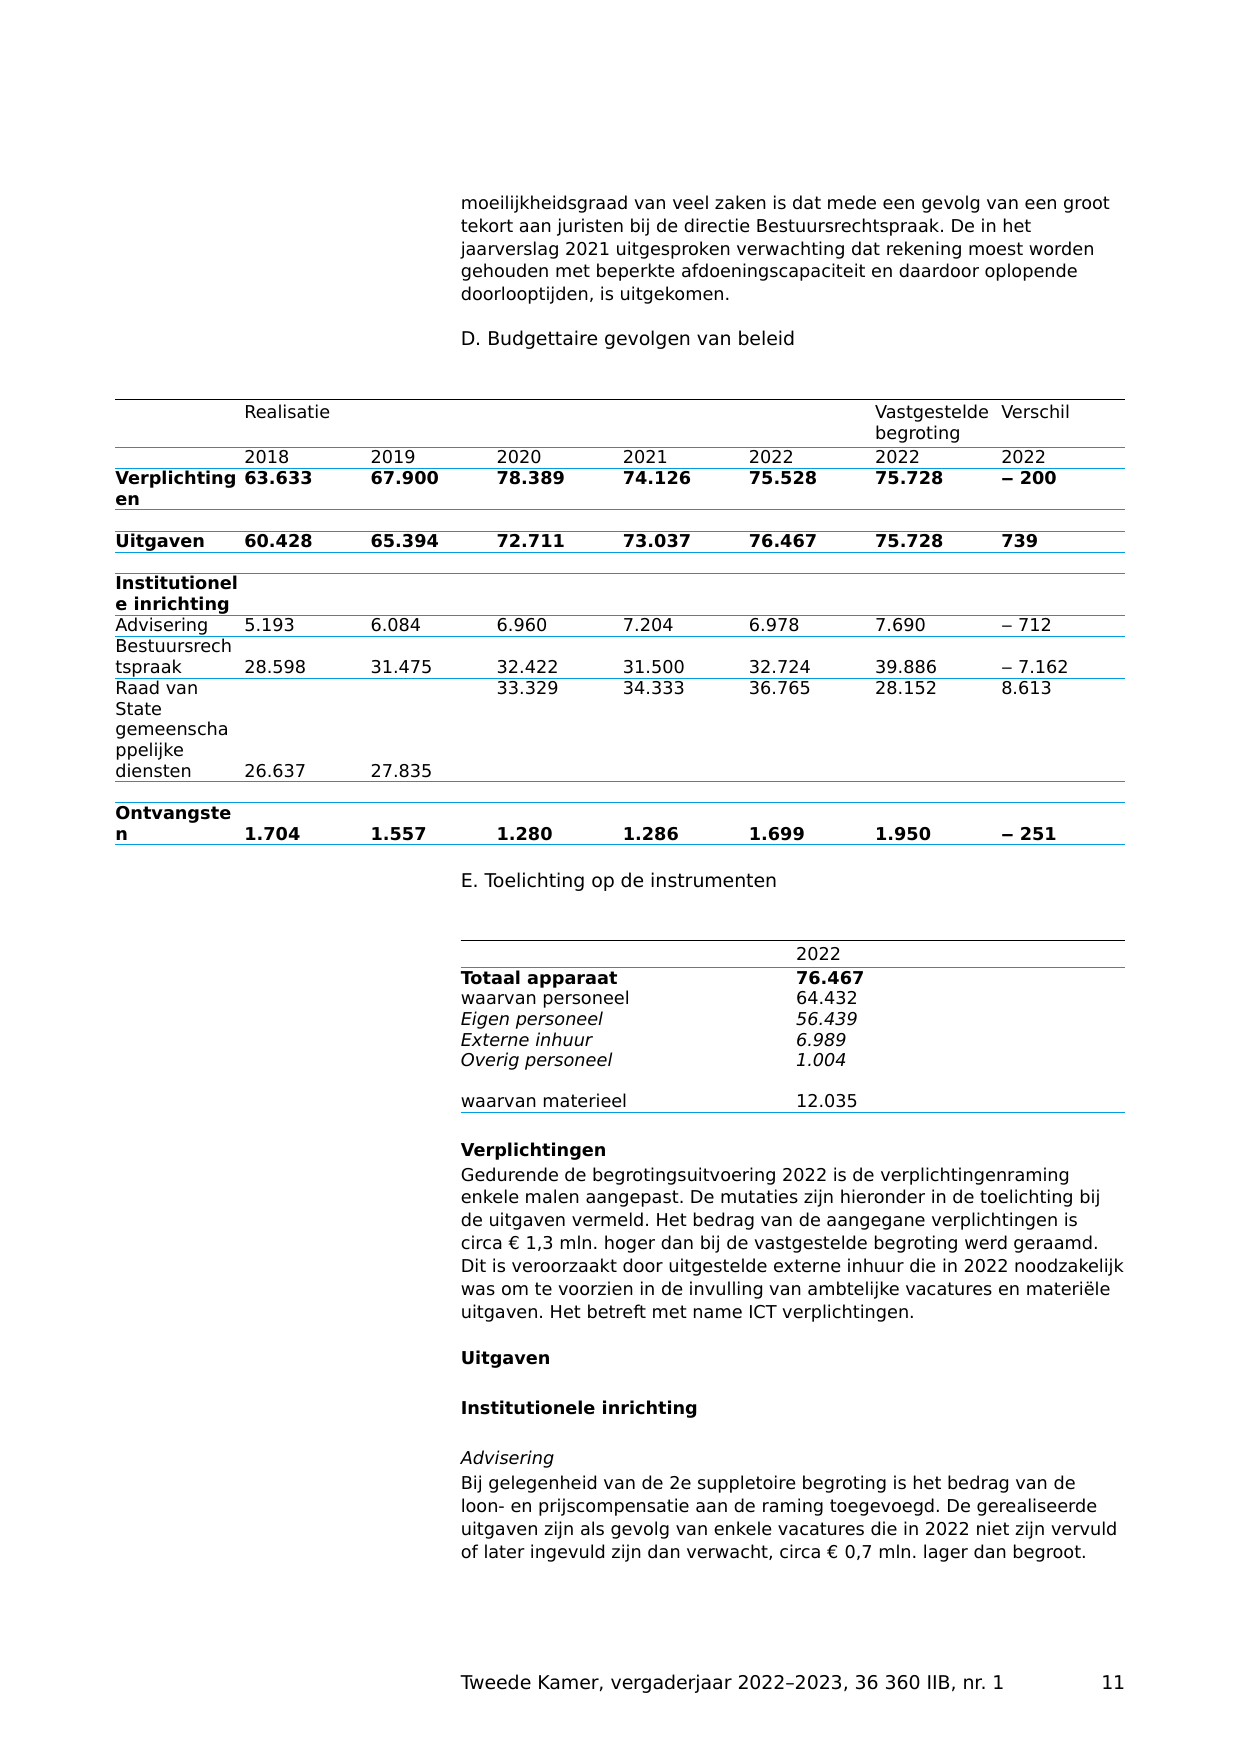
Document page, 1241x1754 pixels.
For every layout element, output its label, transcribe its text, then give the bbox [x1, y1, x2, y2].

table_cell 64.432 [793, 988, 1125, 1009]
table_cell 34.333 [620, 679, 746, 781]
table_cell 78.389 [494, 469, 620, 509]
table_cell 6.084 [368, 616, 493, 636]
table_cell Institutionele inrichting [115, 574, 241, 614]
table_cell [494, 553, 620, 573]
table_cell 32.422 [494, 637, 620, 677]
table_cell 28.152 [872, 679, 998, 781]
table_cell 60.428 [241, 532, 367, 552]
table_cell [241, 510, 367, 531]
table_cell ‒ 200 [998, 469, 1125, 509]
text Bij gelegenheid van de 2e suppletoire begroting is het bedrag van de loon- en prijscompensatie aan de raming toegevoegd. De gerealiseerde uitgaven zijn als gevolg van enkele vacatures die in 2022 niet zijn vervuld of later ingevuld zijn dan verwacht, circa € 0,7 mln. lager dan begroot. [461, 1471, 1125, 1563]
table_cell 36.765 [746, 679, 872, 781]
table_cell 1.699 [746, 803, 872, 844]
table_cell 1.704 [241, 803, 367, 844]
table_cell ‒ 712 [998, 616, 1125, 636]
table_cell [115, 400, 241, 446]
table_cell 739 [998, 532, 1125, 552]
table_cell [998, 574, 1125, 614]
table_cell [368, 510, 493, 531]
table_cell Advisering [115, 616, 241, 636]
table_cell 63.633 [241, 469, 367, 509]
text Institutionele inrichting [461, 1396, 1125, 1419]
text Uitgaven [461, 1346, 1125, 1369]
table_cell 65.394 [368, 532, 493, 552]
table_cell [872, 553, 998, 573]
table_cell ‒ 251 [998, 803, 1125, 844]
table_cell 33.329 [494, 679, 620, 781]
table_cell [620, 553, 746, 573]
table_cell 76.467 [746, 532, 872, 552]
table_cell 73.037 [620, 532, 746, 552]
text Verplichtingen [461, 1138, 1125, 1161]
table_cell 26.637 [241, 679, 367, 781]
table_cell Totaal apparaat [461, 968, 793, 988]
table_cell 31.475 [368, 637, 493, 677]
table_cell 32.724 [746, 637, 872, 677]
table_cell 1.004 [793, 1050, 1125, 1071]
table_cell 2022 [872, 448, 998, 468]
table_cell [746, 510, 872, 531]
table_cell [620, 782, 746, 802]
table_cell Realisatie [241, 400, 872, 446]
table_cell 75.528 [746, 469, 872, 509]
table_cell 6.978 [746, 616, 872, 636]
table_cell [461, 1071, 793, 1091]
table_cell 1.280 [494, 803, 620, 844]
table_cell [494, 510, 620, 531]
table_cell 2022 [793, 941, 1125, 967]
table_cell Verplichtingen [115, 469, 241, 509]
table_cell [368, 782, 493, 802]
table_cell 27.835 [368, 679, 493, 781]
table_cell 72.711 [494, 532, 620, 552]
text Advisering [461, 1446, 1125, 1469]
table_cell 5.193 [241, 616, 367, 636]
table_cell 2022 [746, 448, 872, 468]
table_cell Bestuursrechtspraak [115, 637, 241, 677]
table_cell 67.900 [368, 469, 493, 509]
table_cell [115, 448, 241, 468]
text Gedurende de begrotingsuitvoering 2022 is de verplichtingenraming enkele malen aangepast. De mutaties zijn hieronder in de toelichting bij de uitgaven vermeld. Het bedrag van de aangegane verplichtingen is circa € 1,3 mln. hoger dan bij de vastgestelde begroting werd geraamd. Dit is veroorzaakt door uitgestelde externe inhuur die in 2022 noodzakelijk was om te voorzien in de invulling van ambtelijke vacatures en materiële uitgaven. Het betreft met name ICT verplichtingen. [461, 1163, 1125, 1323]
table_cell Verschil [998, 400, 1125, 446]
table_cell 6.989 [793, 1030, 1125, 1050]
table_cell [620, 574, 746, 614]
table_cell [461, 941, 793, 967]
table_cell 1.557 [368, 803, 493, 844]
table_cell 31.500 [620, 637, 746, 677]
table_cell [998, 553, 1125, 573]
table_cell Ontvangsten [115, 803, 241, 844]
table_cell 7.204 [620, 616, 746, 636]
table_cell 75.728 [872, 469, 998, 509]
table_cell [241, 574, 367, 614]
table_cell waarvan personeel [461, 988, 793, 1009]
table_cell [368, 553, 493, 573]
table_cell Uitgaven [115, 532, 241, 552]
table_cell [872, 782, 998, 802]
table_cell 56.439 [793, 1009, 1125, 1029]
table_cell Vastgestelde begroting [872, 400, 998, 446]
table_cell [872, 574, 998, 614]
table_cell 2020 [494, 448, 620, 468]
table_cell 2019 [368, 448, 493, 468]
table_cell 28.598 [241, 637, 367, 677]
table_cell Eigen personeel [461, 1009, 793, 1029]
table_cell [746, 782, 872, 802]
text moeilijkheidsgraad van veel zaken is dat mede een gevolg van een groot tekort aan juristen bij de directie Bestuursrechtspraak. De in het jaarverslag 2021 uitgesproken verwachting dat rekening moest worden gehouden met beperkte afdoeningscapaciteit en daardoor oplopende doorlooptijden, is uitgekomen. [461, 191, 1125, 305]
title D. Budgettaire gevolgen van beleid [461, 328, 1125, 350]
table_cell 1.950 [872, 803, 998, 844]
table_cell [115, 782, 241, 802]
table_cell Overig personeel [461, 1050, 793, 1071]
table_cell [620, 510, 746, 531]
table_cell 75.728 [872, 532, 998, 552]
table_cell [115, 553, 241, 573]
title E. Toelichting op de instrumenten [461, 869, 1125, 892]
table_cell [494, 782, 620, 802]
table_cell 2018 [241, 448, 367, 468]
table_cell 74.126 [620, 469, 746, 509]
table_cell Raad van State gemeenschappelijke diensten [115, 679, 241, 781]
table_cell [746, 574, 872, 614]
table_cell 1.286 [620, 803, 746, 844]
table_cell [793, 1071, 1125, 1091]
table_cell 39.886 [872, 637, 998, 677]
table_cell [241, 553, 367, 573]
table_cell 2022 [998, 448, 1125, 468]
table_cell [746, 553, 872, 573]
table_cell ‒ 7.162 [998, 637, 1125, 677]
table_cell 2021 [620, 448, 746, 468]
table_cell 76.467 [793, 968, 1125, 988]
table_cell [368, 574, 493, 614]
table_cell 8.613 [998, 679, 1125, 781]
table_header Tabel 6 Specificatie apparaatsuitgaven (bedragen x € 1.000) [461, 915, 1125, 940]
table_cell 12.035 [793, 1091, 1125, 1112]
table_cell [241, 782, 367, 802]
table_cell 6.960 [494, 616, 620, 636]
table_cell [872, 510, 998, 531]
table_cell 7.690 [872, 616, 998, 636]
table_header Tabel 5 Budgettaire gevolgen van beleidsartikel 1. Raad van State (bedragen x € 1.000) [115, 374, 1125, 399]
table_cell Externe inhuur [461, 1030, 793, 1050]
table_cell [494, 574, 620, 614]
table_cell [998, 782, 1125, 802]
table_cell [998, 510, 1125, 531]
table_cell waarvan materieel [461, 1091, 793, 1112]
table_cell [115, 510, 241, 531]
